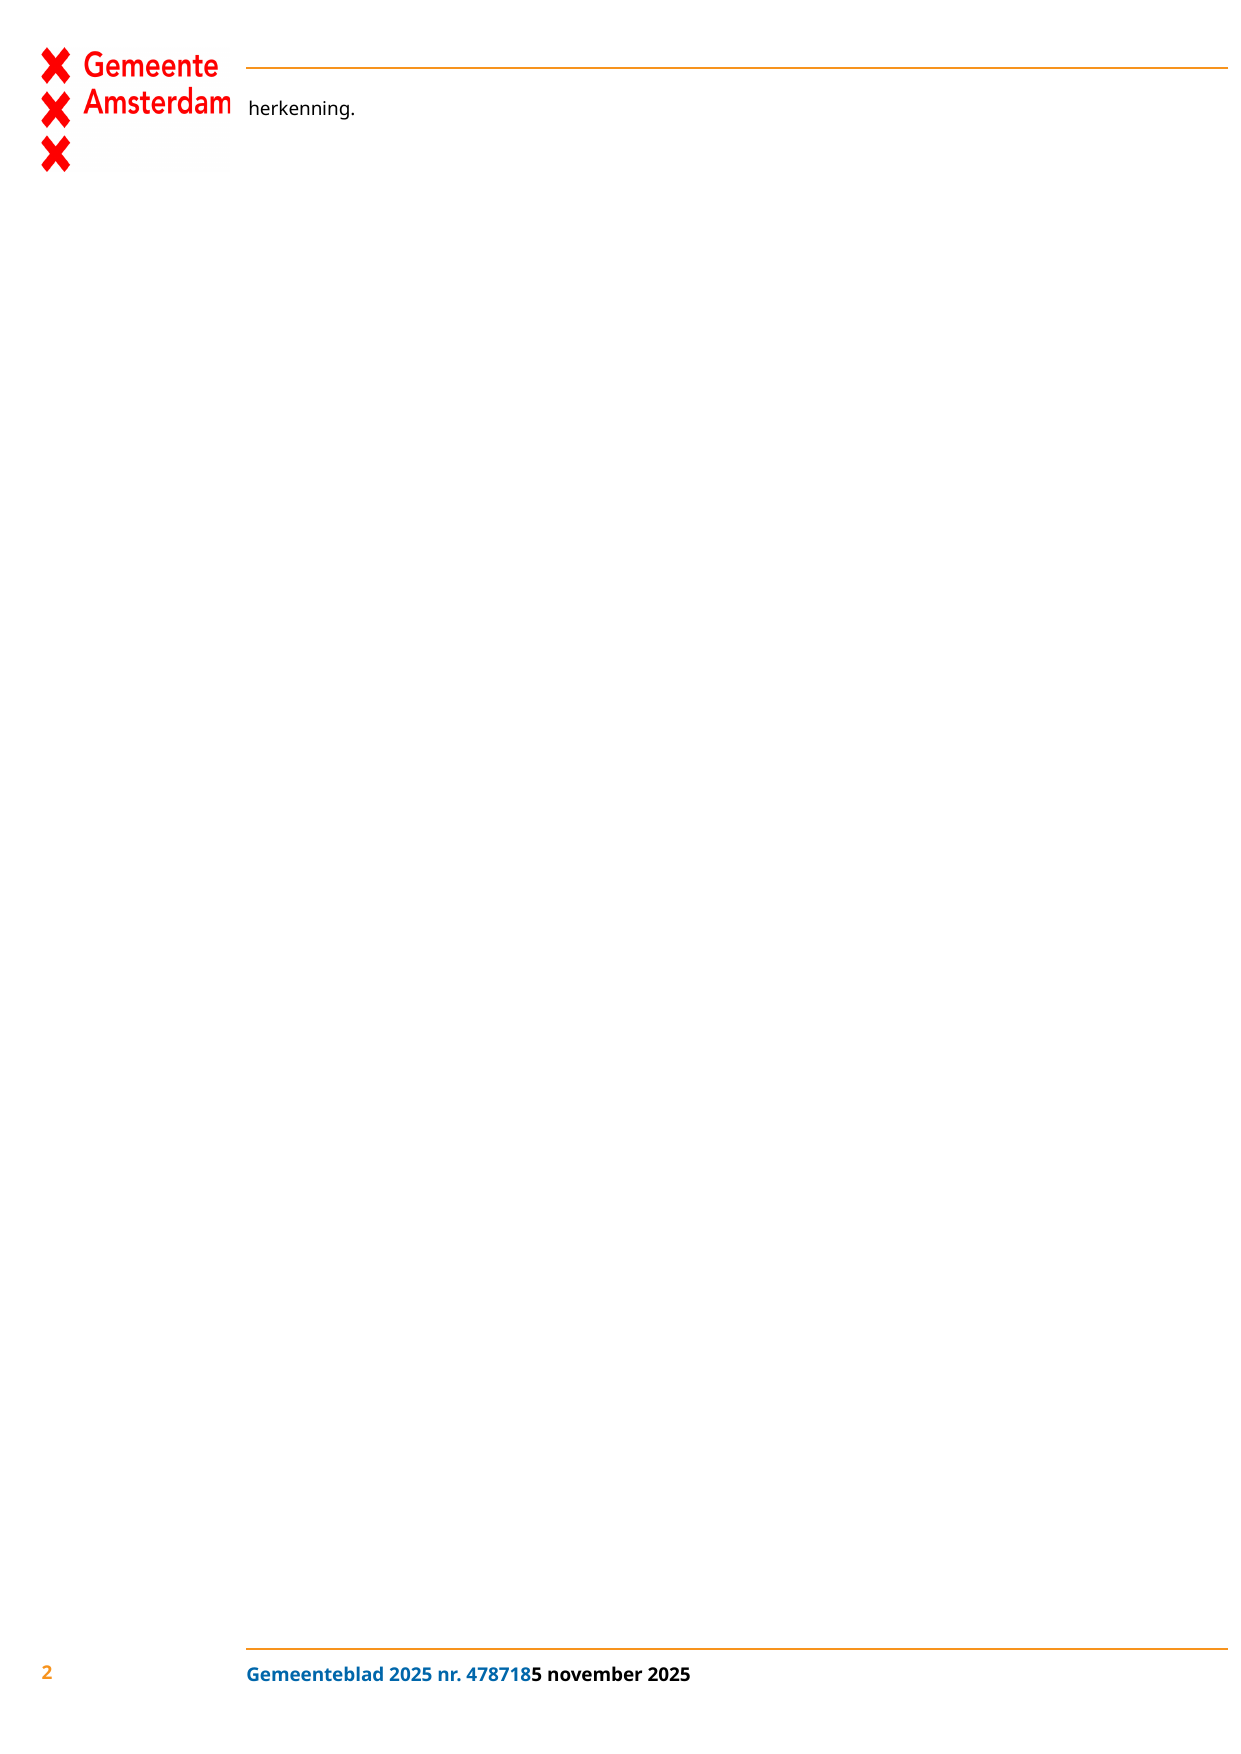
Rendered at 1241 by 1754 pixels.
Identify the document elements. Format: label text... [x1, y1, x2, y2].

picture [41, 47, 231, 172]
text herkenning. [248, 95, 1152, 121]
